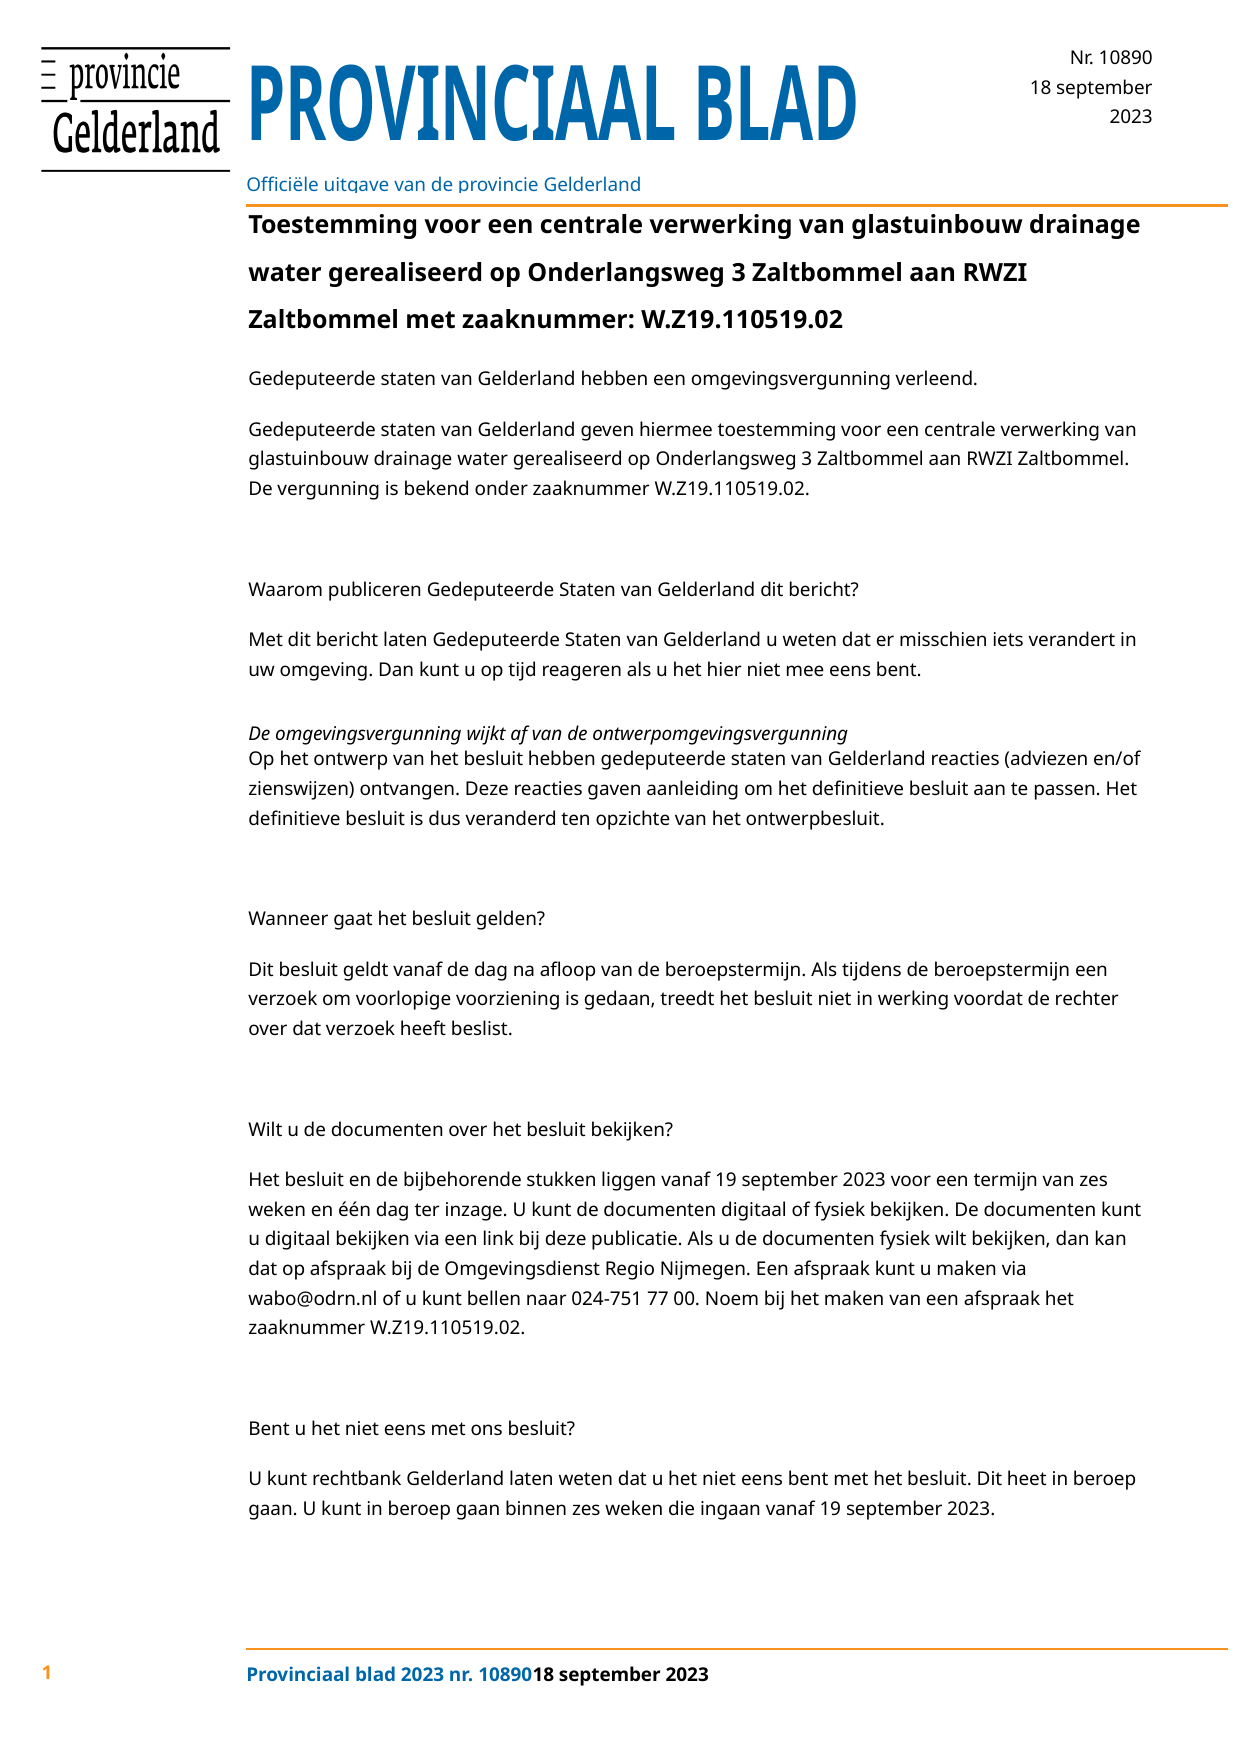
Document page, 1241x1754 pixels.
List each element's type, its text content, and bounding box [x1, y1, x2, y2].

text U kunt rechtbank Gelderland laten weten dat u het niet eens bent met het besluit. Dit heet in beroep gaan. U kunt in beroep gaan binnen zes weken die ingaan vanaf 19 september 2023. [248, 1466, 1152, 1521]
text Op het ontwerp van het besluit hebben gedeputeerde staten van Gelderland reacties (adviezen en/of zienswijzen) ontvangen. Deze reacties gaven aanleiding om het definitieve besluit aan te passen. Het definitieve besluit is dus veranderd ten opzichte van het ontwerpbesluit. [248, 746, 1152, 831]
picture [41, 47, 231, 172]
text Bent u het niet eens met ons besluit? [248, 1415, 1152, 1441]
text Waarom publiceren Gedeputeerde Staten van Gelderland dit bericht? [248, 576, 1152, 602]
text Het besluit en de bijbehorende stukken liggen vanaf 19 september 2023 voor een termijn van zes weken en één dag ter inzage. U kunt de documenten digitaal of fysiek bekijken. De documenten kunt u digitaal bekijken via een link bij deze publicatie. Als u de documenten fysiek wilt bekijken, dan kan dat op afspraak bij de Omgevingsdienst Regio Nijmegen. Een afspraak kunt u maken via wabo@odrn.nl of u kunt bellen naar 024-751 77 00. Noem bij het maken van een afspraak het zaaknummer W.Z19.110519.02. [248, 1166, 1152, 1340]
text Met dit bericht laten Gedeputeerde Staten van Gelderland u weten dat er misschien iets verandert in uw omgeving. Dan kunt u op tijd reageren als u het hier niet mee eens bent. [248, 626, 1152, 682]
text Wilt u de documenten over het besluit bekijken? [248, 1116, 1152, 1142]
text Dit besluit geldt vanaf de dag na afloop van de beroepstermijn. Als tijdens de beroepstermijn een verzoek om voorlopige voorziening is gedaan, treedt het besluit niet in werking voordat de rechter over dat verzoek heeft beslist. [248, 956, 1152, 1041]
text Wanneer gaat het besluit gelden? [248, 906, 1152, 931]
text Gedeputeerde staten van Gelderland hebben een omgevingsvergunning verleend. [248, 366, 1152, 391]
text De omgevingsvergunning wijkt af van de ontwerpomgevingsvergunning [248, 720, 1152, 746]
text Gedeputeerde staten van Gelderland geven hiermee toestemming voor een centrale verwerking van glastuinbouw drainage water gerealiseerd op Onderlangsweg 3 Zaltbommel aan RWZI Zaltbommel. De vergunning is bekend onder zaaknummer W.Z19.110519.02. [248, 416, 1152, 501]
text Toestemming voor een centrale verwerking van glastuinbouw drainage water gerealiseerd op Onderlangsweg 3 Zaltbommel aan RWZI Zaltbommel met zaaknummer: W.Z19.110519.02 [248, 207, 1152, 336]
